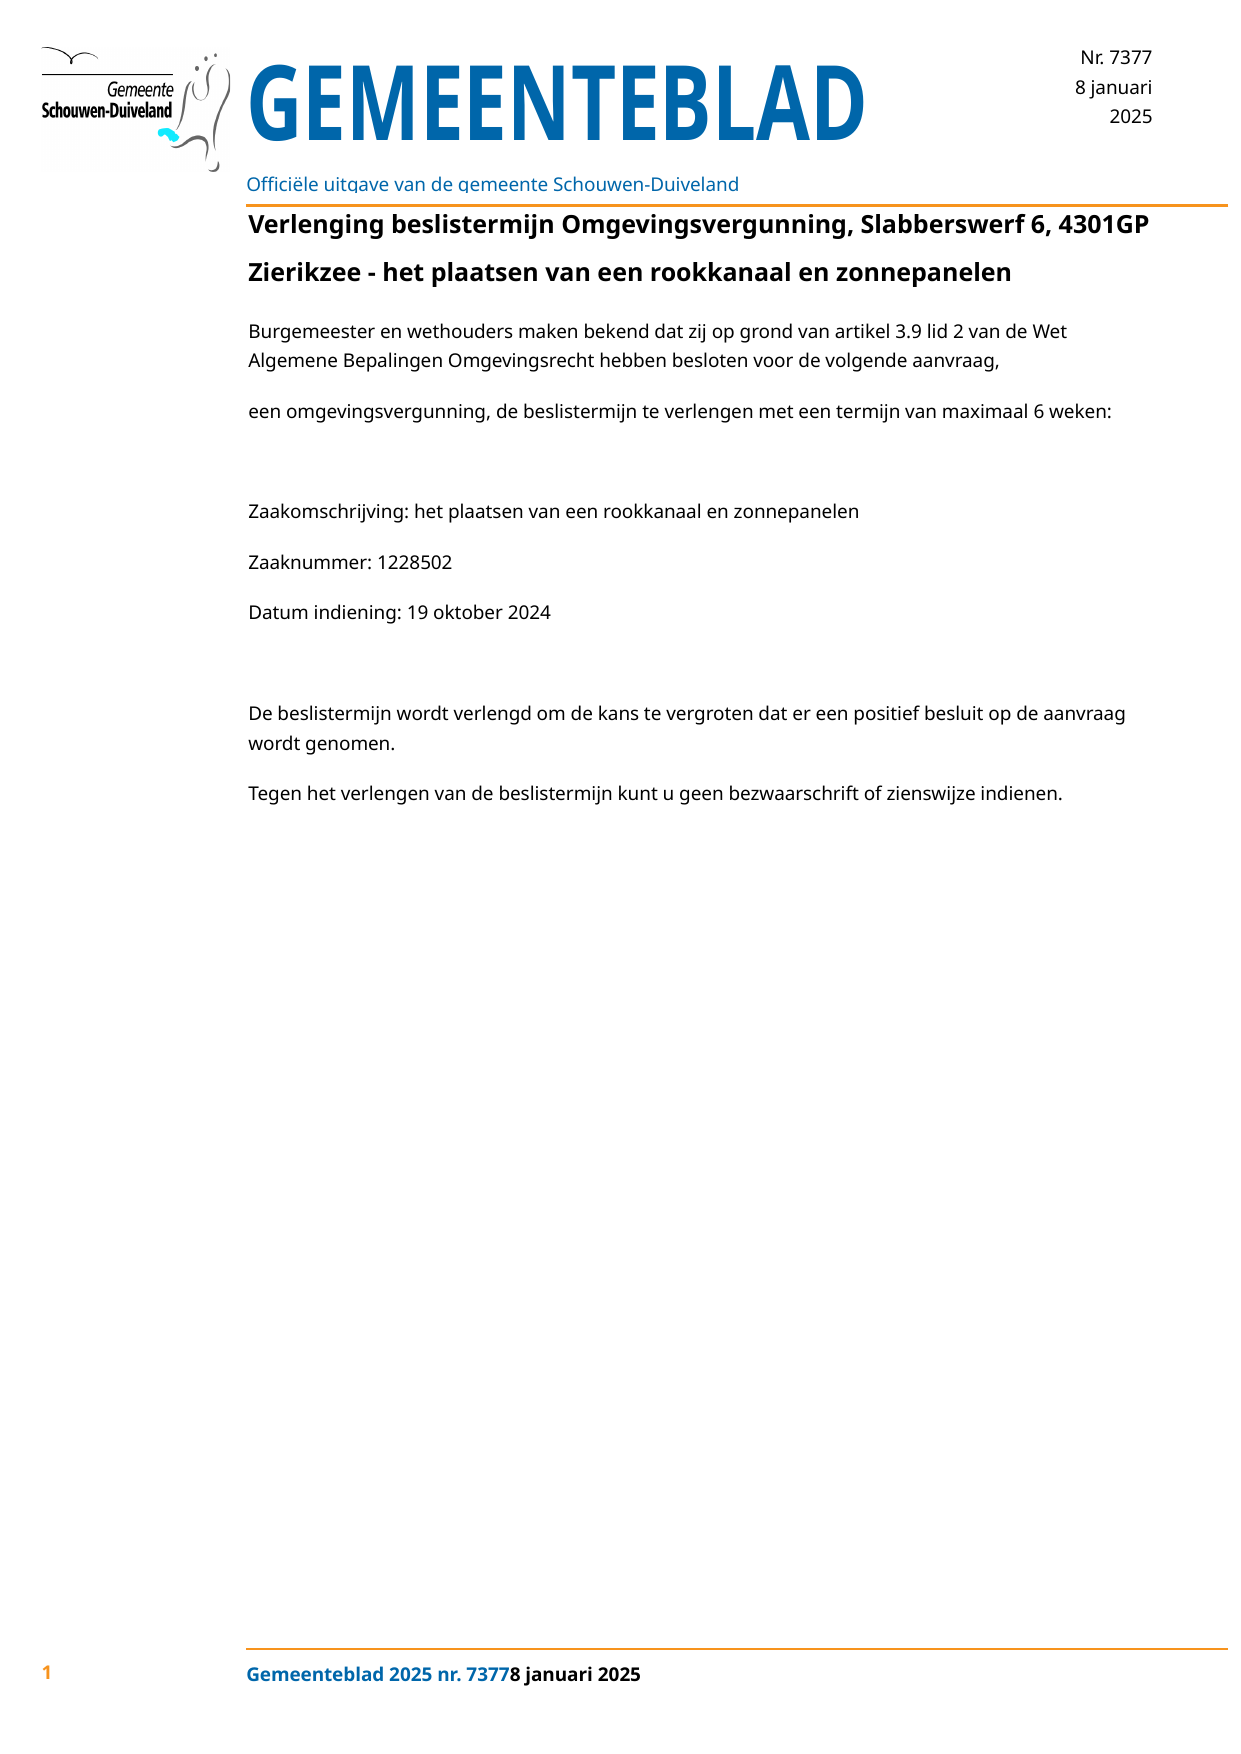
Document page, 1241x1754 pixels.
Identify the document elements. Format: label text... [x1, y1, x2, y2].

text Datum indiening: 19 oktober 2024 [248, 599, 1152, 625]
text een omgevingsvergunning, de beslistermijn te verlengen met een termijn van maximaal 6 weken: [248, 398, 1152, 424]
text Burgemeester en wethouders maken bekend dat zij op grond van artikel 3.9 lid 2 van de Wet Algemene Bepalingen Omgevingsrecht hebben besloten voor de volgende aanvraag, [248, 318, 1152, 373]
text Tegen het verlengen van de beslistermijn kunt u geen bezwaarschrift of zienswijze indienen. [248, 780, 1152, 806]
picture [41, 47, 231, 172]
text De beslistermijn wordt verlengd om de kans te vergroten dat er een positief besluit op de aanvraag wordt genomen. [248, 700, 1152, 756]
text Zaaknummer: 1228502 [248, 549, 1152, 575]
text Zaakomschrijving: het plaatsen van een rookkanaal en zonnepanelen [248, 499, 1152, 524]
text Verlenging beslistermijn Omgevingsvergunning, Slabberswerf 6, 4301GP Zierikzee - het plaatsen van een rookkanaal en zonnepanelen [248, 207, 1152, 288]
